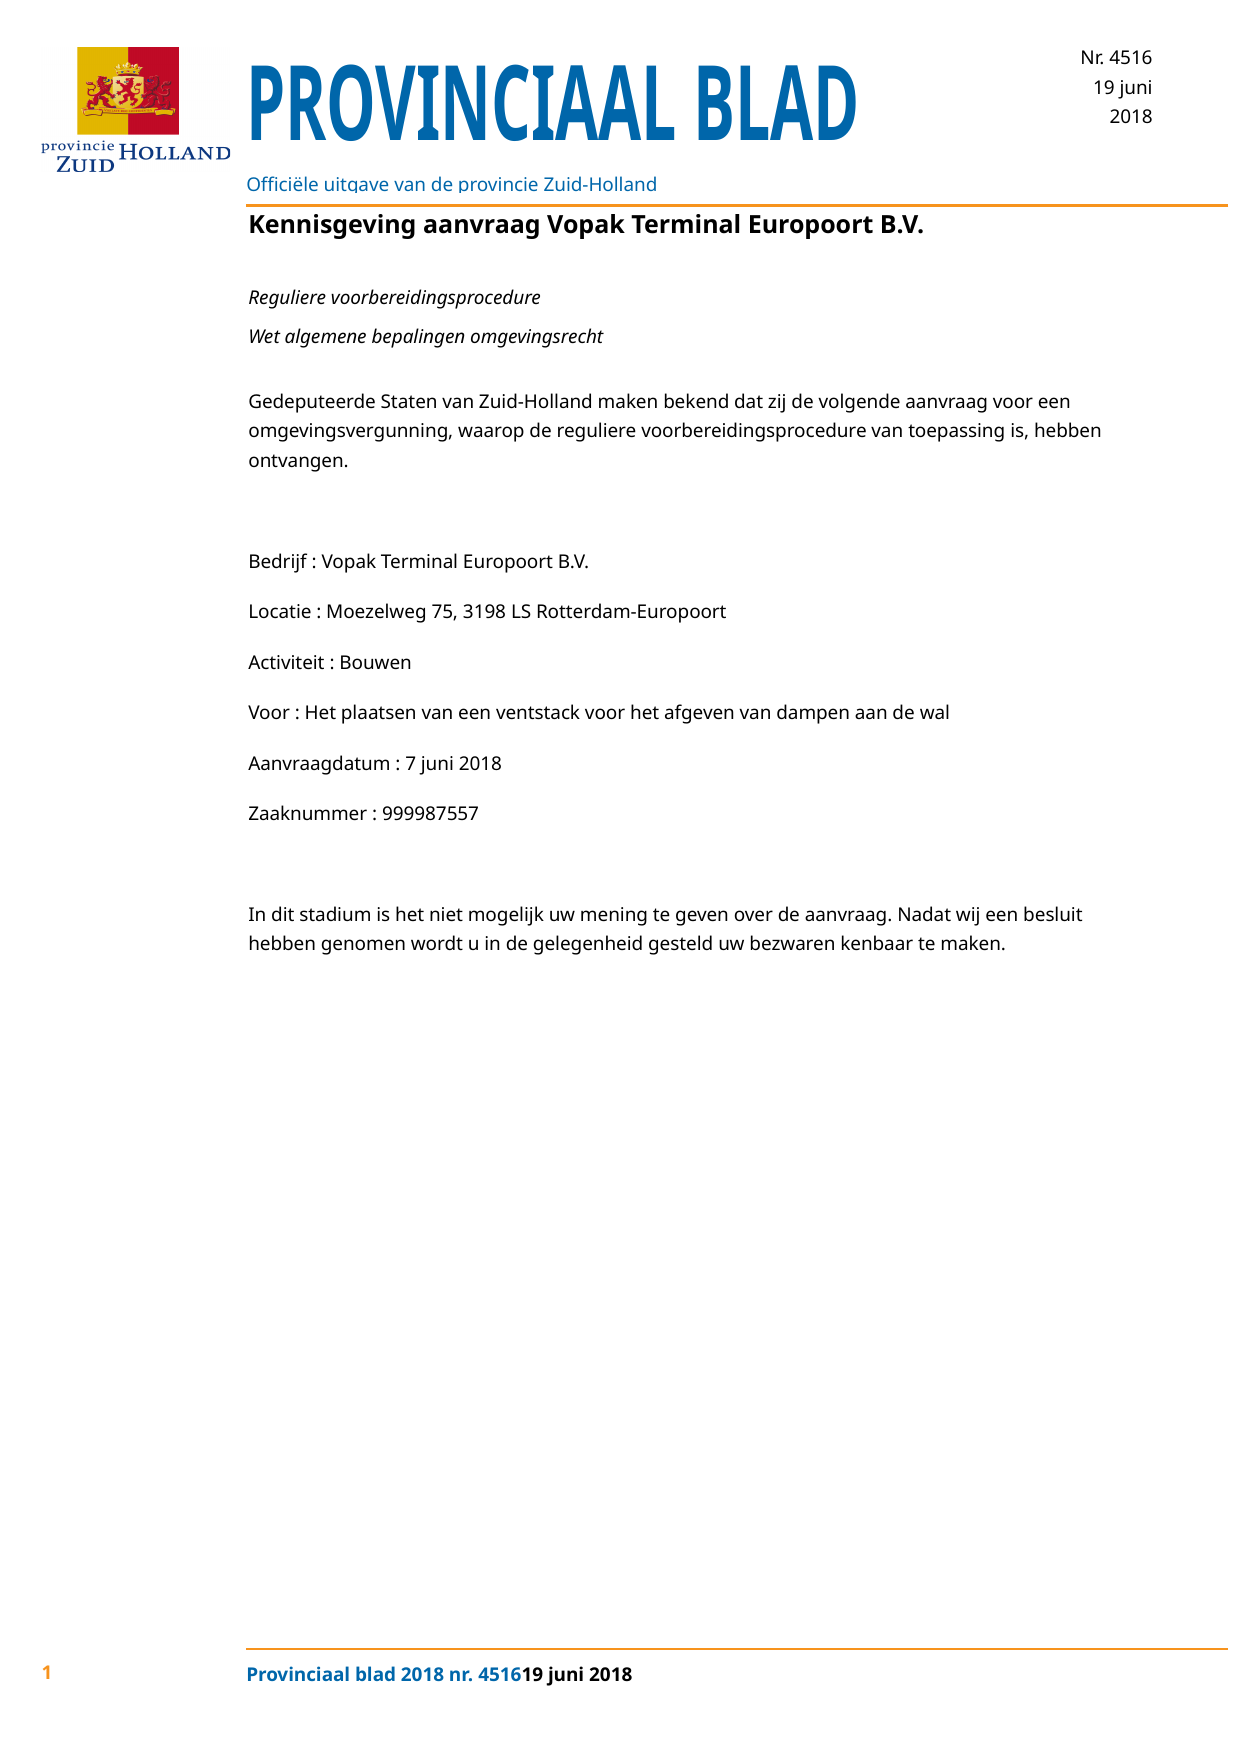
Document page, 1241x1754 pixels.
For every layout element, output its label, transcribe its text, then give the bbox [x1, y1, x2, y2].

text Kennisgeving aanvraag Vopak Terminal Europoort B.V. [248, 207, 1152, 241]
text Voor : Het plaatsen van een ventstack voor het afgeven van dampen aan de wal [248, 699, 1152, 725]
text Zaaknummer : 999987557 [248, 800, 1152, 826]
text Activiteit : Bouwen [248, 649, 1152, 675]
text Bedrijf : Vopak Terminal Europoort B.V. [248, 548, 1152, 574]
text Locatie : Moezelweg 75, 3198 LS Rotterdam-Europoort [248, 598, 1152, 624]
text Aanvraagdatum : 7 juni 2018 [248, 750, 1152, 776]
text Wet algemene bepalingen omgevingsrecht [248, 323, 1152, 349]
picture [41, 47, 231, 172]
text In dit stadium is het niet mogelijk uw mening te geven over de aanvraag. Nadat wij een besluit hebben genomen wordt u in de gelegenheid gesteld uw bezwaren kenbaar te maken. [248, 901, 1152, 956]
text Reguliere voorbereidingsprocedure [248, 284, 1152, 309]
text Gedeputeerde Staten van Zuid-Holland maken bekend dat zij de volgende aanvraag voor een omgevingsvergunning, waarop de reguliere voorbereidingsprocedure van toepassing is, hebben ontvangen. [248, 388, 1152, 473]
